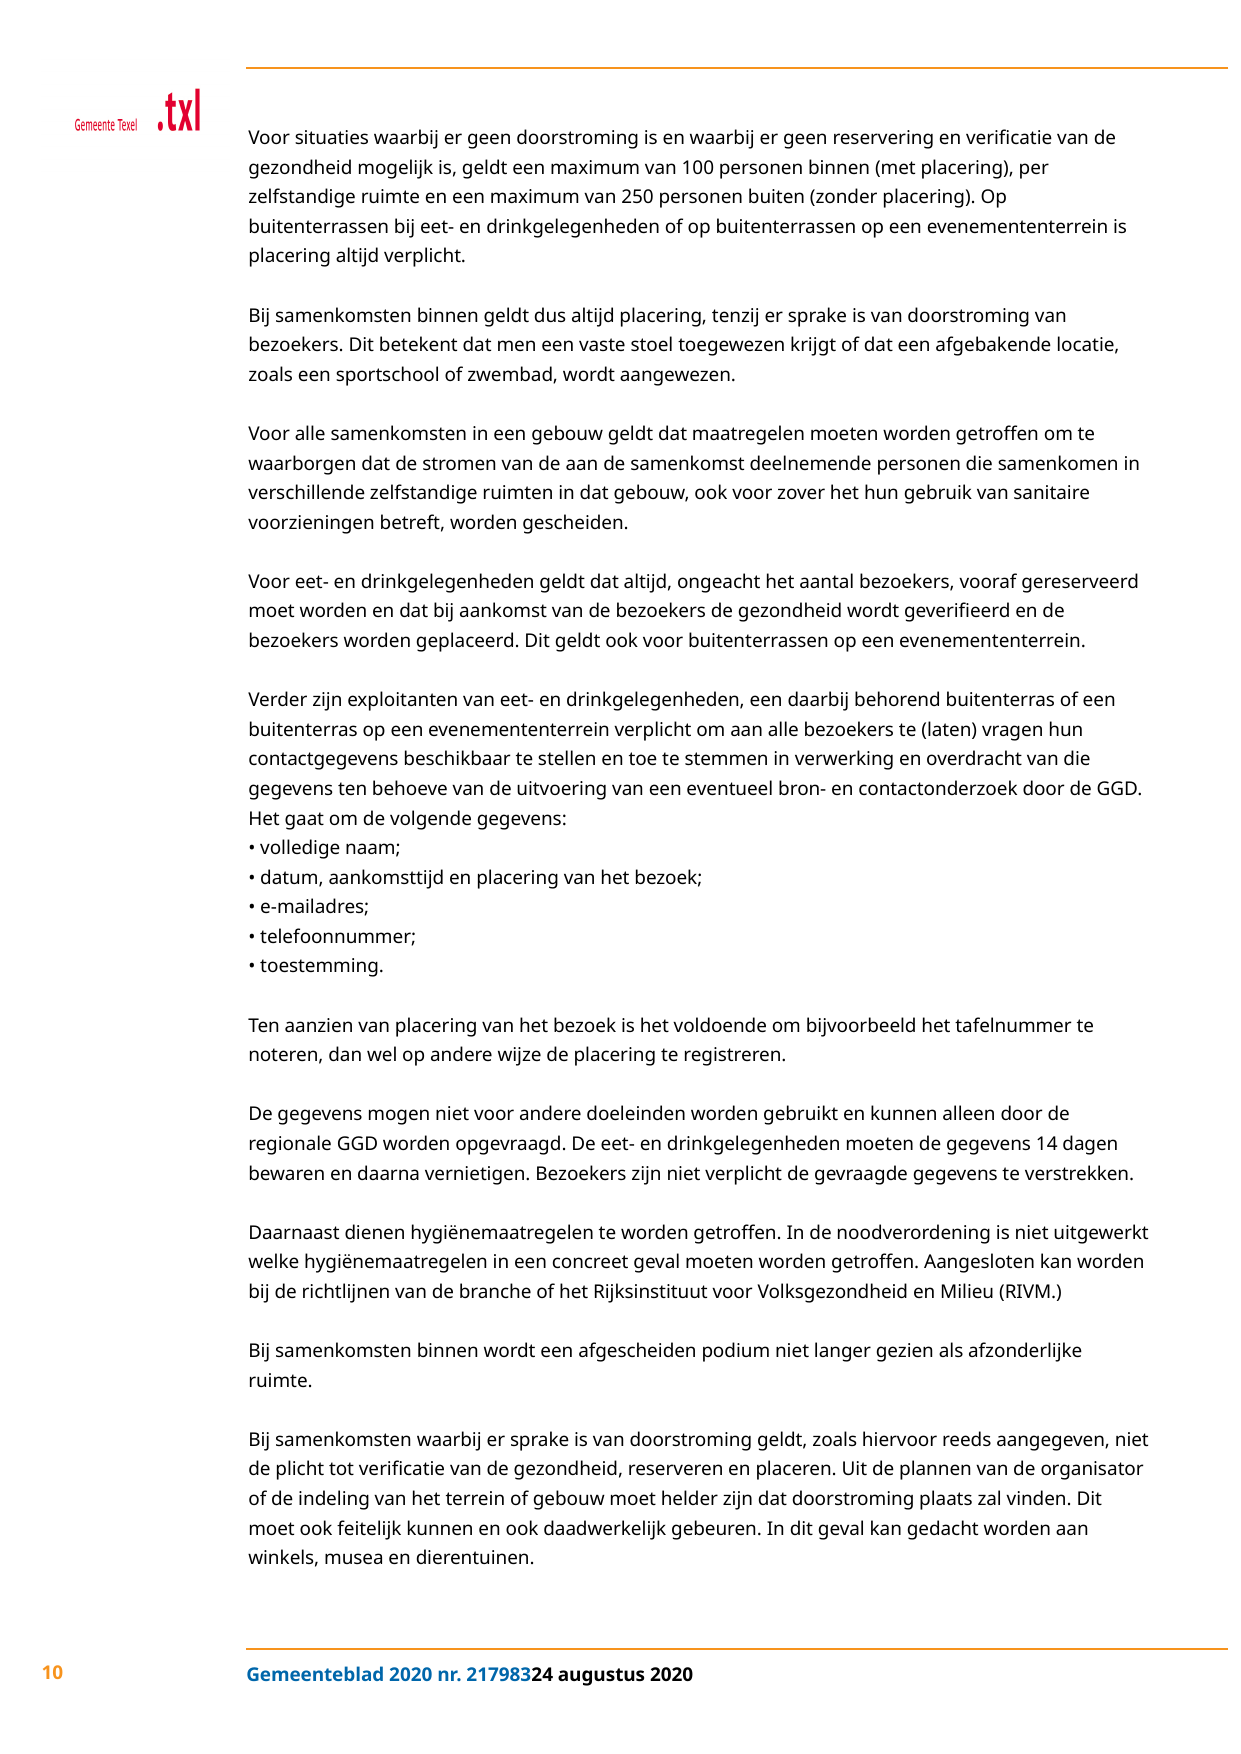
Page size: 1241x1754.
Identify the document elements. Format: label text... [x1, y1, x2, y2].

text Verder zijn exploitanten van eet- en drinkgelegenheden, een daarbij behorend buitenterras of een buitenterras op een evenemententerrein verplicht om aan alle bezoekers te (laten) vragen hun contactgegevens beschikbaar te stellen en toe te stemmen in verwerking en overdracht van die gegevens ten behoeve van de uitvoering van een eventueel bron- en contactonderzoek door de GGD. Het gaat om de volgende gegevens: [248, 686, 1152, 831]
text • volledige naam; [248, 834, 1152, 860]
text De gegevens mogen niet voor andere doeleinden worden gebruikt en kunnen alleen door de regionale GGD worden opgevraagd. De eet- en drinkgelegenheden moeten de gegevens 14 dagen bewaren en daarna vernietigen. Bezoekers zijn niet verplicht de gevraagde gegevens te verstrekken. [248, 1101, 1152, 1186]
text • telefoonnummer; [248, 923, 1152, 949]
text • toestemming. [248, 953, 1152, 978]
text Bij samenkomsten binnen geldt dus altijd placering, tenzij er sprake is van doorstroming van bezoekers. Dit betekent dat men een vaste stoel toegewezen krijgt of dat een afgebakende locatie, zoals een sportschool of zwembad, wordt aangewezen. [248, 302, 1152, 387]
text Voor alle samenkomsten in een gebouw geldt dat maatregelen moeten worden getroffen om te waarborgen dat de stromen van de aan de samenkomst deelnemende personen die samenkomen in verschillende zelfstandige ruimten in dat gebouw, ook voor zover het hun gebruik van sanitaire voorzieningen betreft, worden gescheiden. [248, 420, 1152, 535]
text Bij samenkomsten waarbij er sprake is van doorstroming geldt, zoals hiervoor reeds aangegeven, niet de plicht tot verificatie van de gezondheid, reserveren en placeren. Uit de plannen van de organisator of de indeling van het terrein of gebouw moet helder zijn dat doorstroming plaats zal vinden. Dit moet ook feitelijk kunnen en ook daadwerkelijk gebeuren. In dit geval kan gedacht worden aan winkels, musea en dierentuinen. [248, 1426, 1152, 1570]
text Daarnaast dienen hygiënemaatregelen te worden getroffen. In de noodverordening is niet uitgewerkt welke hygiënemaatregelen in een concreet geval moeten worden getroffen. Aangesloten kan worden bij de richtlijnen van de branche of het Rijksinstituut voor Volksgezondheid en Milieu (RIVM.) [248, 1219, 1152, 1304]
picture [41, 47, 231, 172]
text Voor situaties waarbij er geen doorstroming is en waarbij er geen reservering en verificatie van de gezondheid mogelijk is, geldt een maximum van 100 personen binnen (met placering), per zelfstandige ruimte en een maximum van 250 personen buiten (zonder placering). Op buitenterrassen bij eet- en drinkgelegenheden of op buitenterrassen op een evenemententerrein is placering altijd verplicht. [248, 124, 1152, 268]
text • e-mailadres; [248, 893, 1152, 919]
text Bij samenkomsten binnen wordt een afgescheiden podium niet langer gezien als afzonderlijke ruimte. [248, 1337, 1152, 1393]
text Voor eet- en drinkgelegenheden geldt dat altijd, ongeacht het aantal bezoekers, vooraf gereserveerd moet worden en dat bij aankomst van de bezoekers de gezondheid wordt geverifieerd en de bezoekers worden geplaceerd. Dit geldt ook voor buitenterrassen op een evenemententerrein. [248, 568, 1152, 653]
text Ten aanzien van placering van het bezoek is het voldoende om bijvoorbeeld het tafelnummer te noteren, dan wel op andere wijze de placering te registreren. [248, 1012, 1152, 1067]
text • datum, aankomsttijd en placering van het bezoek; [248, 864, 1152, 890]
